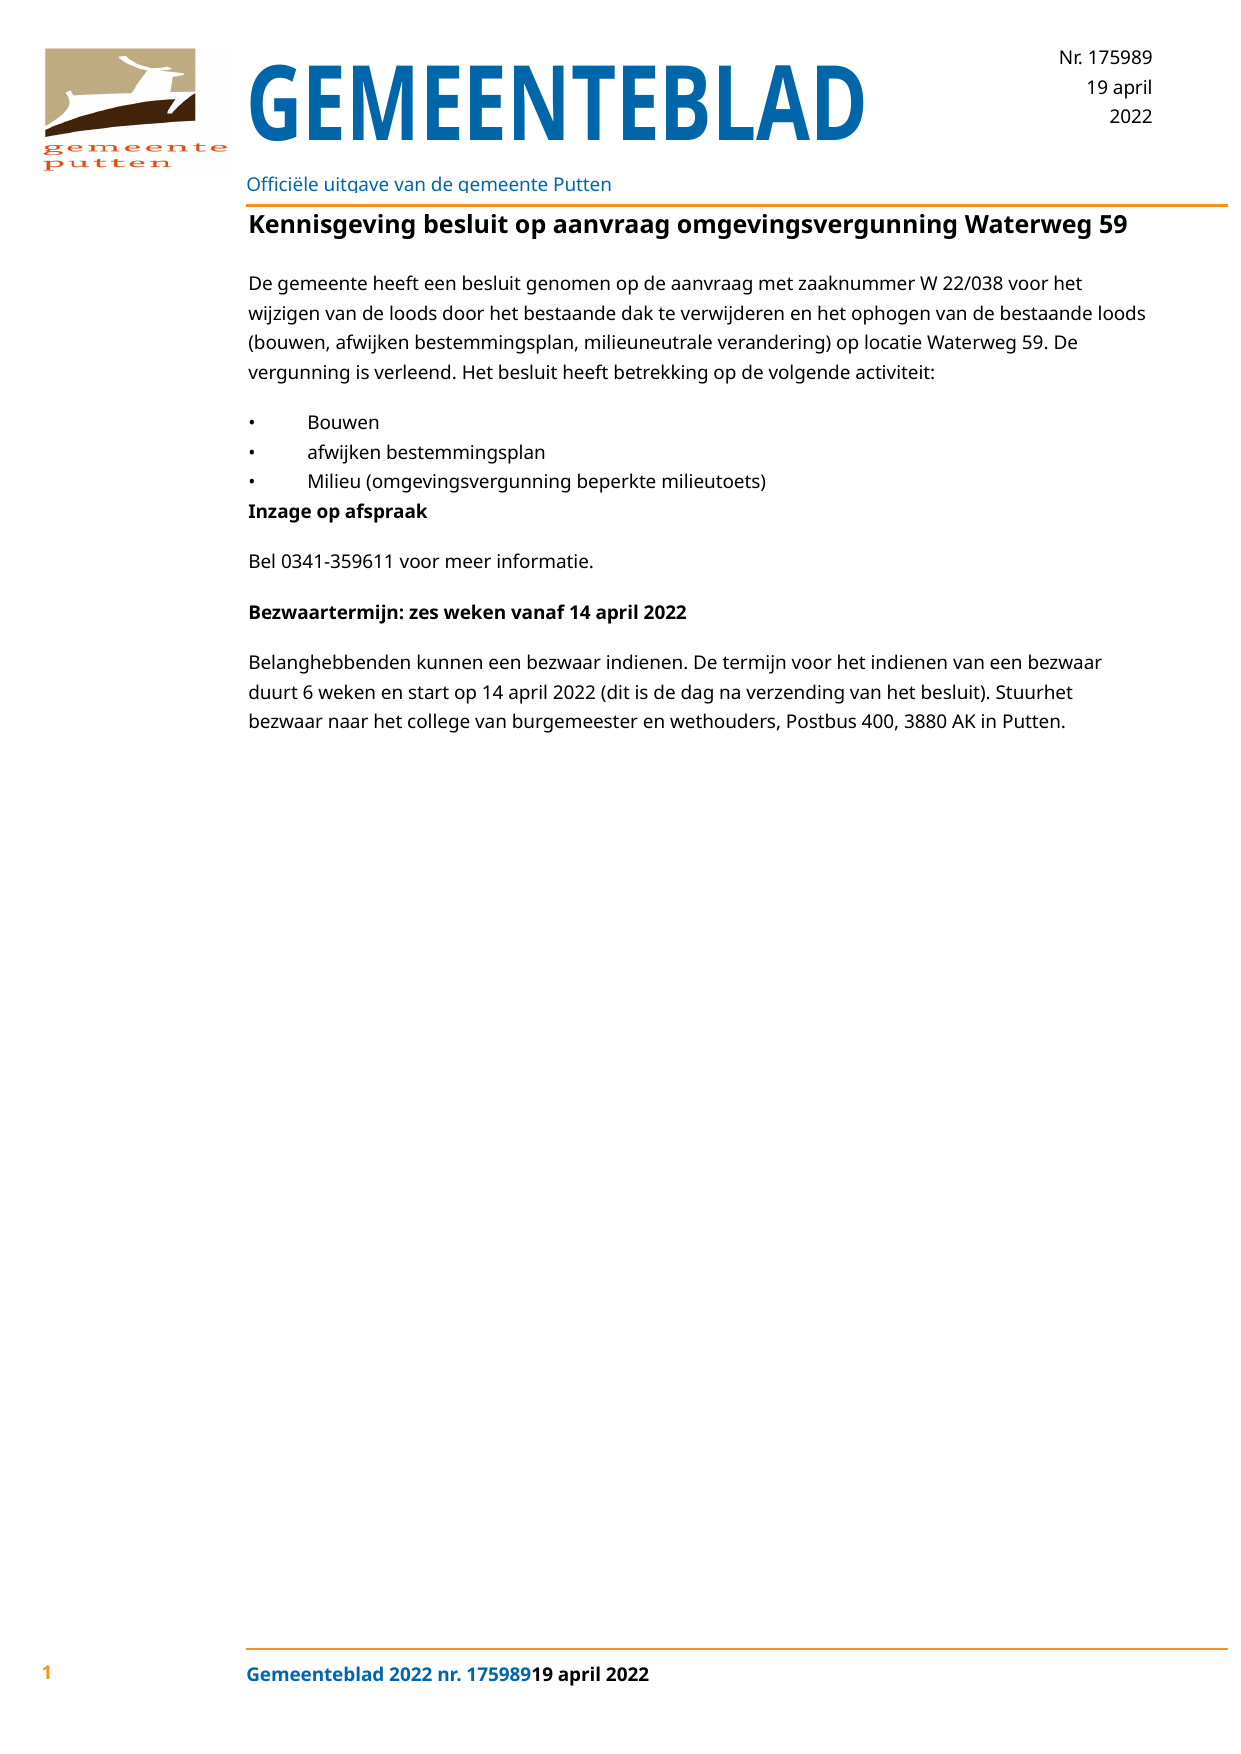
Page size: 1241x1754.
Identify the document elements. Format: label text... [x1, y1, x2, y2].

text Bel 0341-359611 voor meer informatie. [248, 549, 1152, 574]
text Belanghebbenden kunnen een bezwaar indienen. De termijn voor het indienen van een bezwaar duurt 6 weken en start op 14 april 2022 (dit is de dag na verzending van het besluit). Stuurhet bezwaar naar het college van burgemeester en wethouders, Postbus 400, 3880 AK in Putten. [248, 649, 1152, 734]
text De gemeente heeft een besluit genomen op de aanvraag met zaaknummer W 22/038 voor het wijzigen van de loods door het bestaande dak te verwijderen en het ophogen van de bestaande loods (bouwen, afwijken bestemmingsplan, milieuneutrale verandering) op locatie Waterweg 59. De vergunning is verleend. Het besluit heeft betrekking op de volgende activiteit: [248, 270, 1152, 385]
list Milieu (omgevingsvergunning beperkte milieutoets) [248, 469, 1152, 494]
list afwijken bestemmingsplan [248, 439, 1152, 465]
text Inzage op afspraak [248, 498, 1152, 524]
list Bouwen [248, 409, 1152, 435]
text Bezwaartermijn: zes weken vanaf 14 april 2022 [248, 599, 1152, 625]
picture [41, 47, 231, 172]
text Kennisgeving besluit op aanvraag omgevingsvergunning Waterweg 59 [248, 207, 1152, 241]
